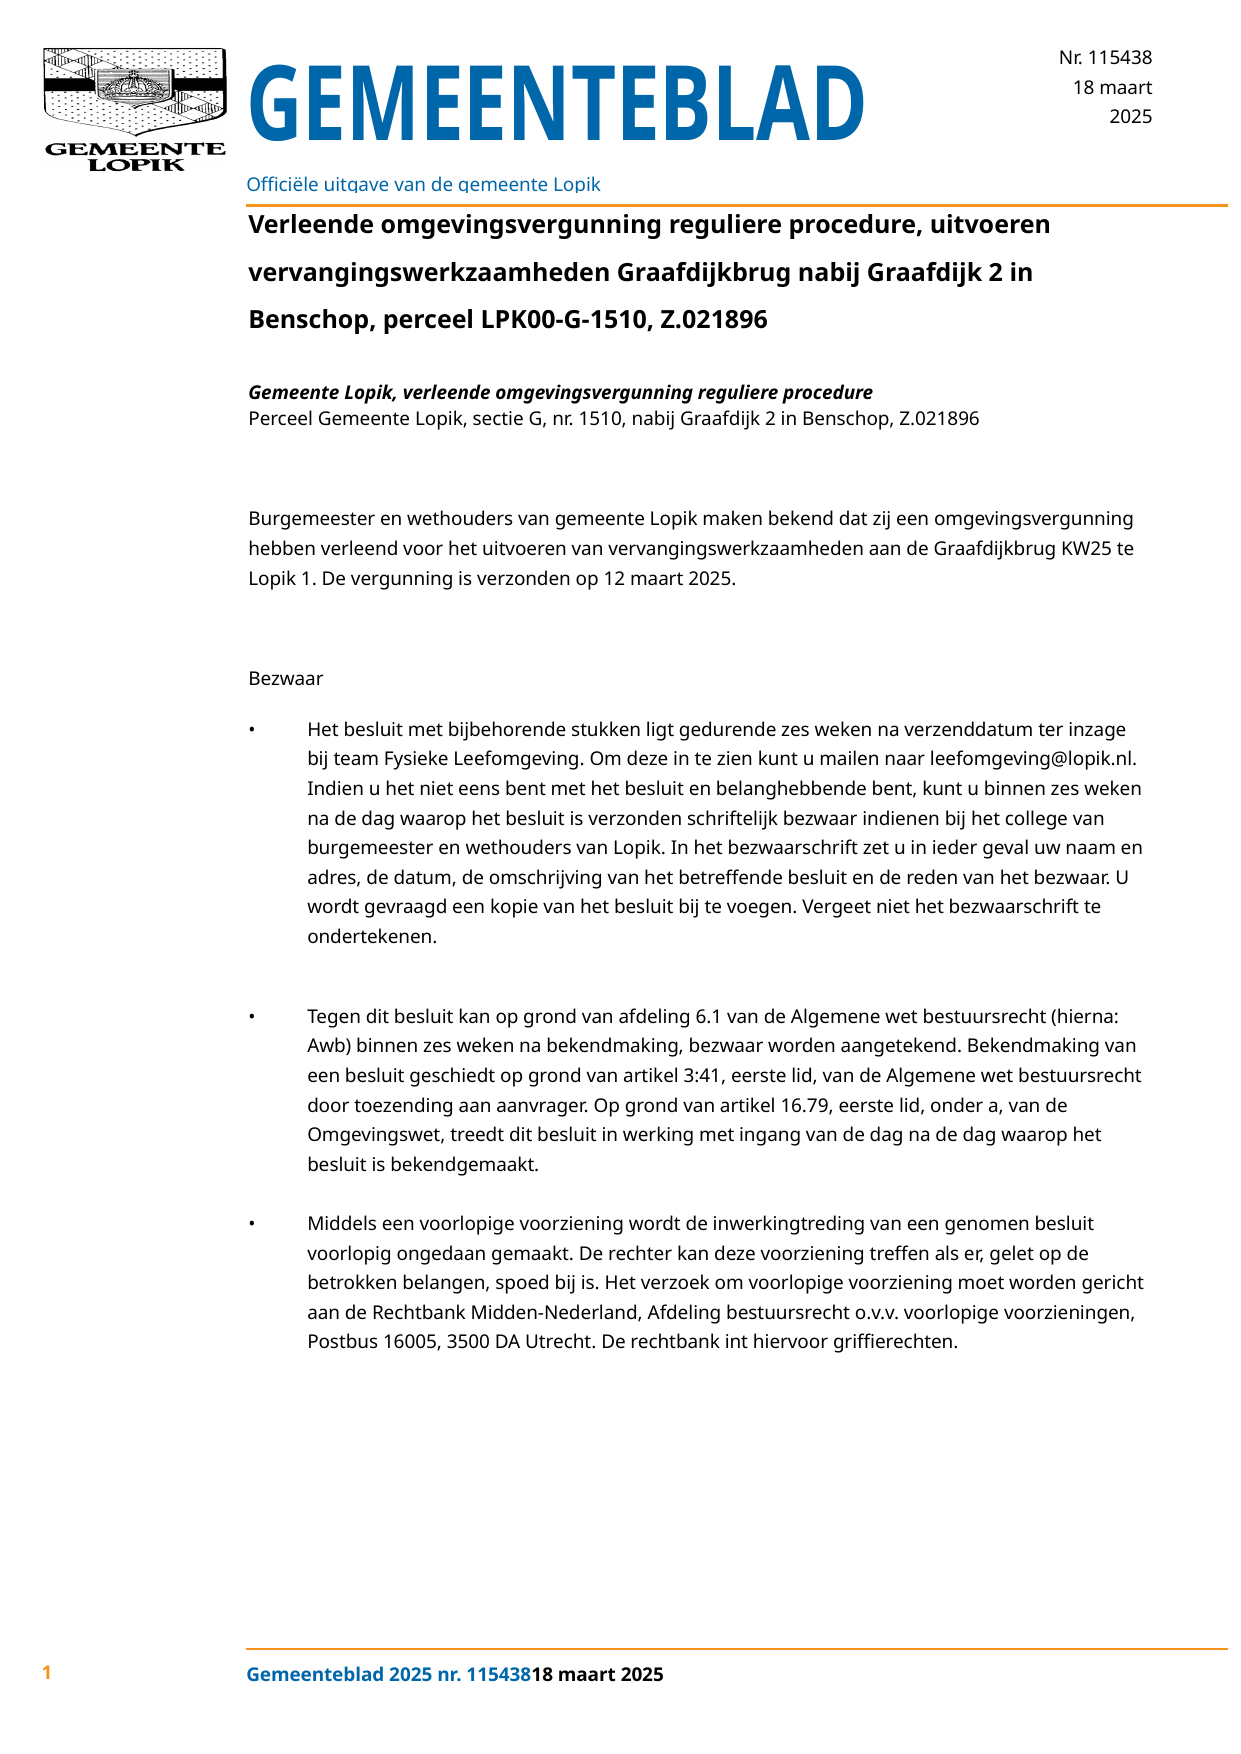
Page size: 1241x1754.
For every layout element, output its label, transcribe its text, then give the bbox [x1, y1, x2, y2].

text Verleende omgevingsvergunning reguliere procedure, uitvoeren vervangingswerkzaamheden Graafdijkbrug nabij Graafdijk 2 in Benschop, perceel LPK00-G-1510, Z.021896 [248, 207, 1152, 336]
list Tegen dit besluit kan op grond van afdeling 6.1 van de Algemene wet bestuursrecht (hierna: Awb) binnen zes weken na bekendmaking, bezwaar worden aangetekend. Bekendmaking van een besluit geschiedt op grond van artikel 3:41, eerste lid, van de Algemene wet bestuursrecht door toezending aan aanvrager. Op grond van artikel 16.79, eerste lid, onder a, van de Omgevingswet, treedt dit besluit in werking met ingang van de dag na de dag waarop het besluit is bekendgemaakt. [248, 1003, 1152, 1177]
picture [41, 47, 231, 172]
list Het besluit met bijbehorende stukken ligt gedurende zes weken na verzenddatum ter inzage bij team Fysieke Leefomgeving. Om deze in te zien kunt u mailen naar leefomgeving@lopik.nl. Indien u het niet eens bent met het besluit en belanghebbende bent, kunt u binnen zes weken na de dag waarop het besluit is verzonden schriftelijk bezwaar indienen bij het college van burgemeester en wethouders van Lopik. In het bezwaarschrift zet u in ieder geval uw naam en adres, de datum, de omschrijving van het betreffende besluit en de reden van het bezwaar. U wordt gevraagd een kopie van het besluit bij te voegen. Vergeet niet het bezwaarschrift te ondertekenen. [248, 716, 1152, 949]
list Middels een voorlopige voorziening wordt de inwerkingtreding van een genomen besluit voorlopig ongedaan gemaakt. De rechter kan deze voorziening treffen als er, gelet op de betrokken belangen, spoed bij is. Het verzoek om voorlopige voorziening moet worden gericht aan de Rechtbank Midden-Nederland, Afdeling bestuursrecht o.v.v. voorlopige voorzieningen, Postbus 16005, 3500 DA Utrecht. De rechtbank int hiervoor griffierechten. [248, 1210, 1152, 1354]
text Burgemeester en wethouders van gemeente Lopik maken bekend dat zij een omgevingsvergunning hebben verleend voor het uitvoeren van vervangingswerkzaamheden aan de Graafdijkbrug KW25 te Lopik 1. De vergunning is verzonden op 12 maart 2025. [248, 506, 1152, 591]
text Perceel Gemeente Lopik, sectie G, nr. 1510, nabij Graafdijk 2 in Benschop, Z.021896 [248, 405, 1152, 431]
text Gemeente Lopik, verleende omgevingsvergunning reguliere procedure [248, 379, 1152, 405]
text Bezwaar [248, 666, 1152, 691]
